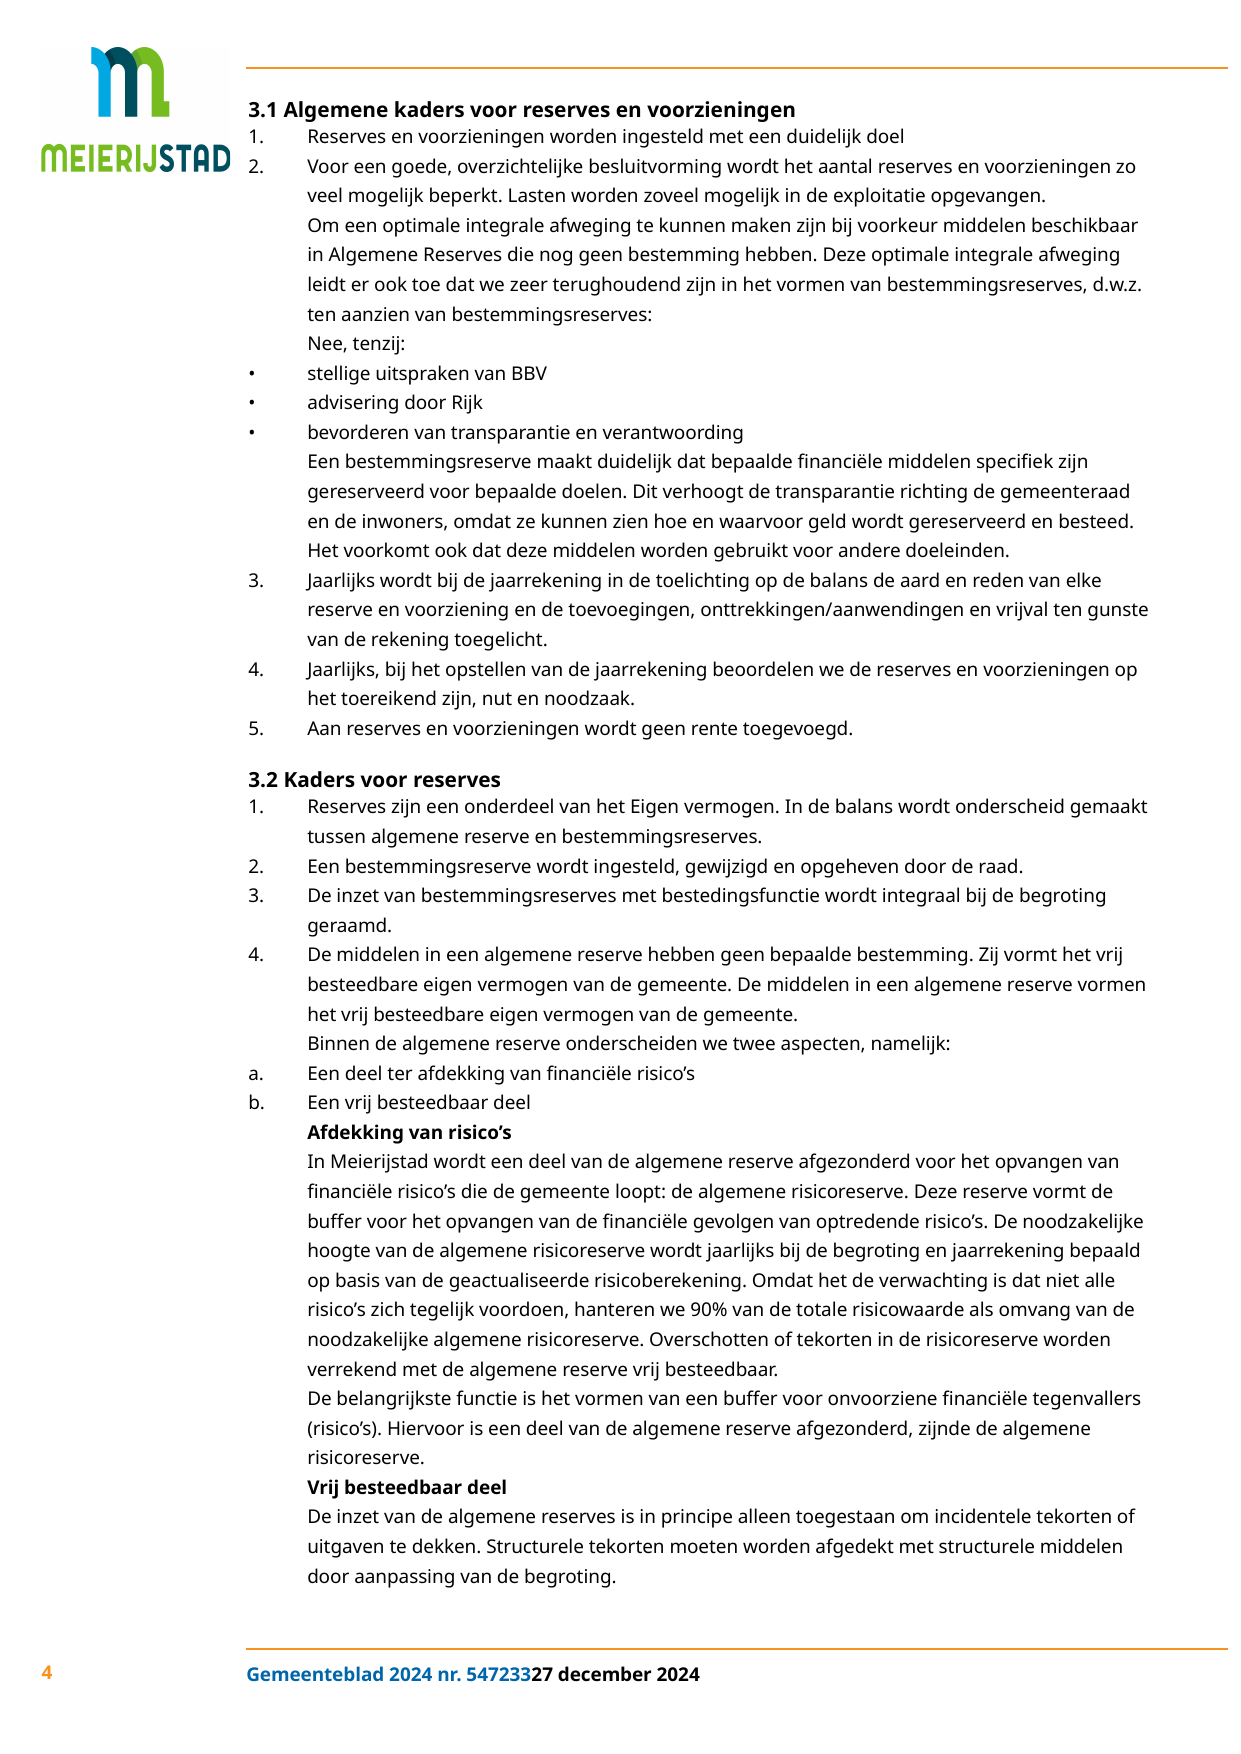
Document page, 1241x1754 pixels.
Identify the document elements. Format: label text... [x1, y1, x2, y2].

list Binnen de algemene reserve onderscheiden we twee aspecten, namelijk: [248, 1030, 1152, 1056]
list Nee, tenzij: [248, 330, 1152, 356]
list Reserves zijn een onderdeel van het Eigen vermogen. In de balans wordt onderscheid gemaakt tussen algemene reserve en bestemmingsreserves. [248, 794, 1152, 849]
list Vrij besteedbaar deel [248, 1474, 1152, 1500]
list Afdekking van risico’s [248, 1119, 1152, 1145]
list De inzet van de algemene reserves is in principe alleen toegestaan om incidentele tekorten of uitgaven te dekken. Structurele tekorten moeten worden afgedekt met structurele middelen door aanpassing van de begroting. [248, 1504, 1152, 1589]
list De inzet van bestemmingsreserves met bestedingsfunctie wordt integraal bij de begroting geraamd. [248, 882, 1152, 938]
text 3.1 Algemene kaders voor reserves en voorzieningen [248, 95, 1152, 123]
list Voor een goede, overzichtelijke besluitvorming wordt het aantal reserves en voorzieningen zo veel mogelijk beperkt. Lasten worden zoveel mogelijk in de exploitatie opgevangen. [248, 153, 1152, 208]
list Een bestemmingsreserve maakt duidelijk dat bepaalde financiële middelen specifiek zijn gereserveerd voor bepaalde doelen. Dit verhoogt de transparantie richting de gemeenteraad en de inwoners, omdat ze kunnen zien hoe en waarvoor geld wordt gereserveerd en besteed. Het voorkomt ook dat deze middelen worden gebruikt voor andere doeleinden. [248, 449, 1152, 563]
list advisering door Rijk [248, 389, 1152, 415]
list Reserves en voorzieningen worden ingesteld met een duidelijk doel [248, 123, 1152, 149]
list bevorderen van transparantie en verantwoording [248, 419, 1152, 445]
list Jaarlijks wordt bij de jaarrekening in de toelichting op de balans de aard en reden van elke reserve en voorziening en de toevoegingen, onttrekkingen/aanwendingen en vrijval ten gunste van de rekening toegelicht. [248, 567, 1152, 652]
list De middelen in een algemene reserve hebben geen bepaalde bestemming. Zij vormt het vrij besteedbare eigen vermogen van de gemeente. De middelen in een algemene reserve vormen het vrij besteedbare eigen vermogen van de gemeente. [248, 942, 1152, 1027]
picture [41, 47, 231, 172]
list De belangrijkste functie is het vormen van een buffer voor onvoorziene financiële tegenvallers (risico’s). Hiervoor is een deel van de algemene reserve afgezonderd, zijnde de algemene risicoreserve. [248, 1385, 1152, 1470]
list In Meierijstad wordt een deel van de algemene reserve afgezonderd voor het opvangen van financiële risico’s die de gemeente loopt: de algemene risicoreserve. Deze reserve vormt de buffer voor het opvangen van de financiële gevolgen van optredende risico’s. De noodzakelijke hoogte van de algemene risicoreserve wordt jaarlijks bij de begroting en jaarrekening bepaald op basis van de geactualiseerde risicoberekening. Omdat het de verwachting is dat niet alle risico’s zich tegelijk voordoen, hanteren we 90% van de totale risicowaarde als omvang van de noodzakelijke algemene risicoreserve. Overschotten of tekorten in de risicoreserve worden verrekend met de algemene reserve vrij besteedbaar. [248, 1149, 1152, 1382]
list Een deel ter afdekking van financiële risico’s [248, 1060, 1152, 1086]
list Een bestemmingsreserve wordt ingesteld, gewijzigd en opgeheven door de raad. [248, 853, 1152, 879]
list Om een optimale integrale afweging te kunnen maken zijn bij voorkeur middelen beschikbaar in Algemene Reserves die nog geen bestemming hebben. Deze optimale integrale afweging leidt er ook toe dat we zeer terughoudend zijn in het vormen van bestemmingsreserves, d.w.z. ten aanzien van bestemmingsreserves: [248, 212, 1152, 326]
list Aan reserves en voorzieningen wordt geen rente toegevoegd. [248, 715, 1152, 741]
list Jaarlijks, bij het opstellen van de jaarrekening beoordelen we de reserves en voorzieningen op het toereikend zijn, nut en noodzaak. [248, 656, 1152, 711]
text 3.2 Kaders voor reserves [248, 765, 1152, 794]
list stellige uitspraken van BBV [248, 360, 1152, 386]
list Een vrij besteedbaar deel [248, 1089, 1152, 1115]
